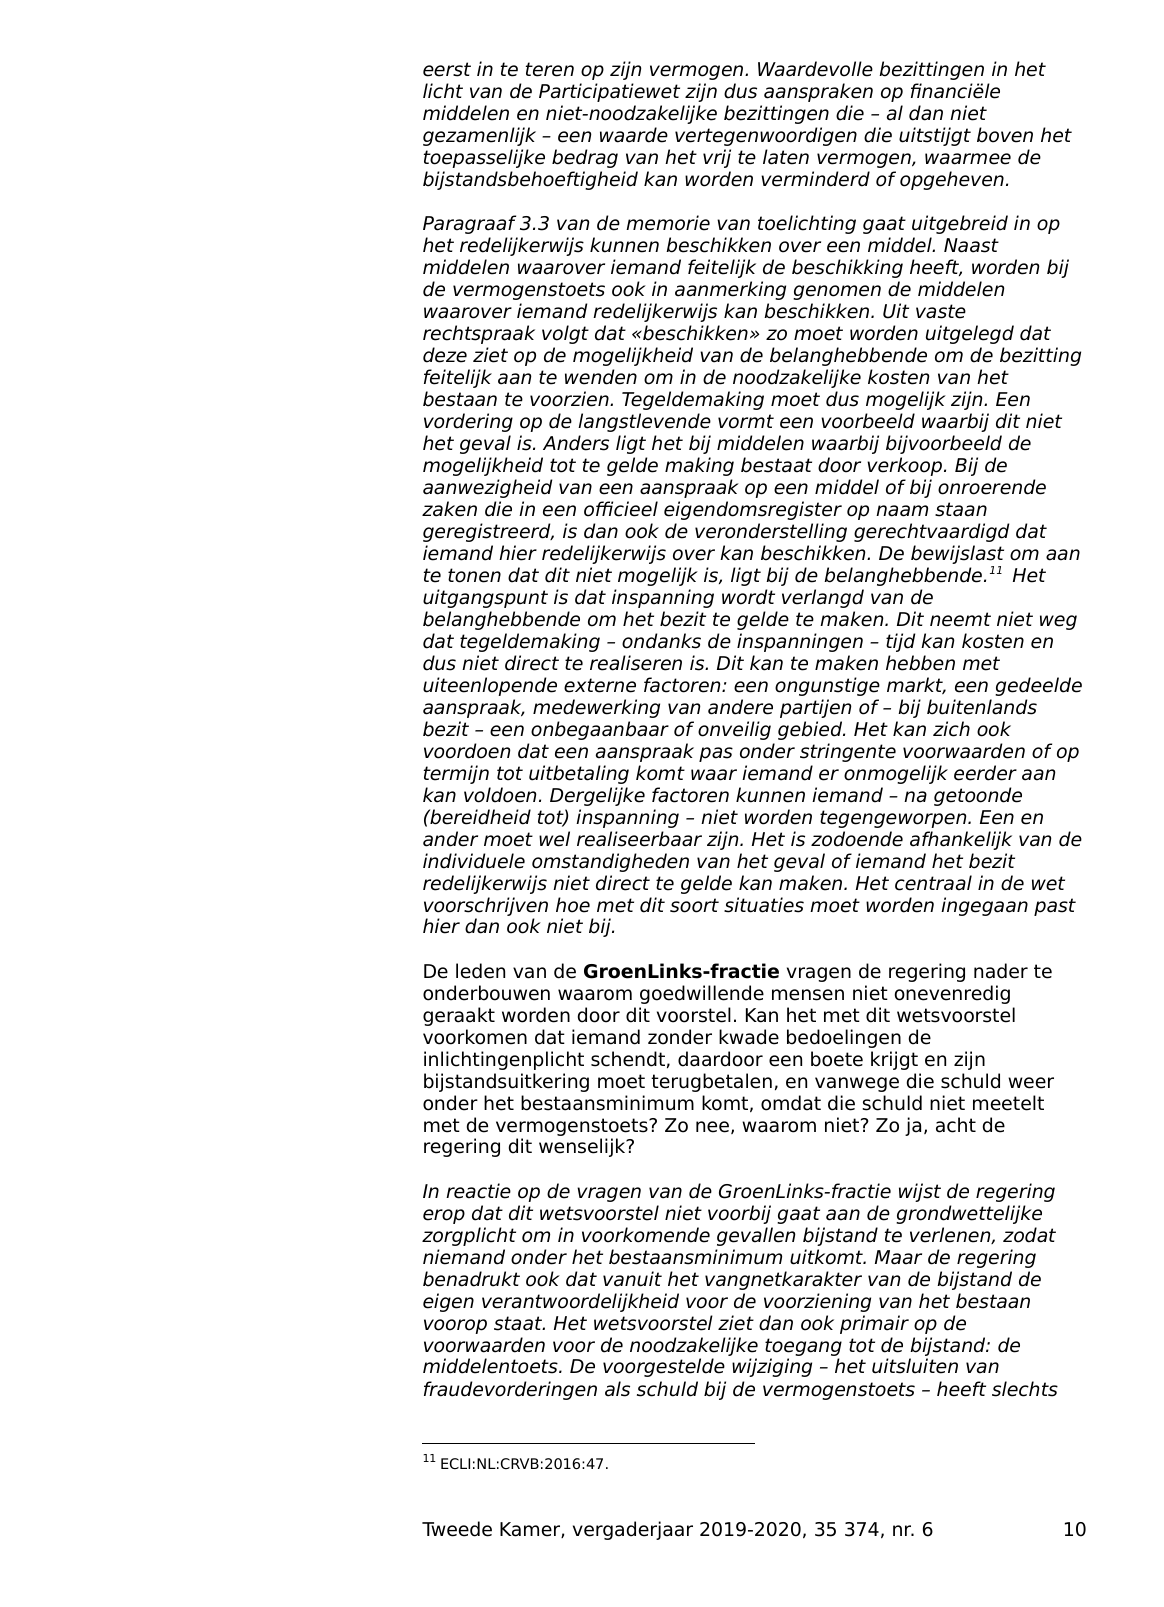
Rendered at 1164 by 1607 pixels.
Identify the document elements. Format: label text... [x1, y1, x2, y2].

text Paragraaf 3.3 van de memorie van toelichting gaat uitgebreid in op het redelijkerwijs kunnen beschikken over een middel. Naast middelen waarover iemand feitelijk de beschikking heeft, worden bij de vermogenstoets ook in aanmerking genomen de middelen waarover iemand redelijkerwijs kan beschikken. Uit vaste rechtspraak volgt dat «beschikken» zo moet worden uitgelegd dat deze ziet op de mogelijkheid van de belanghebbende om de bezitting feitelijk aan te wenden om in de noodzakelijke kosten van het bestaan te voorzien. Tegeldemaking moet dus mogelijk zijn. Een vordering op de langstlevende vormt een voorbeeld waarbij dit niet het geval is. Anders ligt het bij middelen waarbij bijvoorbeeld de mogelijkheid tot te gelde making bestaat door verkoop. Bij de aanwezigheid van een aanspraak op een middel of bij onroerende zaken die in een officieel eigendomsregister op naam staan geregistreerd, is dan ook de veronderstelling gerechtvaardigd dat iemand hier redelijkerwijs over kan beschikken. De bewijslast om aan te tonen dat dit niet mogelijk is, ligt bij de belanghebbende. Het uitgangspunt is dat inspanning wordt verlangd van de belanghebbende om het bezit te gelde te maken. Dit neemt niet weg dat tegeldemaking – ondanks de inspanningen – tijd kan kosten en dus niet direct te realiseren is. Dit kan te maken hebben met uiteenlopende externe factoren: een ongunstige markt, een gedeelde aanspraak, medewerking van andere partijen of – bij buitenlands bezit – een onbegaanbaar of onveilig gebied. Het kan zich ook voordoen dat een aanspraak pas onder stringente voorwaarden of op termijn tot uitbetaling komt waar iemand er onmogelijk eerder aan kan voldoen. Dergelijke factoren kunnen iemand – na getoonde (bereidheid tot) inspanning – niet worden tegengeworpen. Een en ander moet wel realiseerbaar zijn. Het is zodoende afhankelijk van de individuele omstandigheden van het geval of iemand het bezit redelijkerwijs niet direct te gelde kan maken. Het centraal in de wet voorschrijven hoe met dit soort situaties moet worden ingegaan past hier dan ook niet bij. [422, 213, 1087, 938]
text ECLI:NL:CRVB:2016:47. [422, 1452, 1087, 1474]
text In reactie op de vragen van de GroenLinks-fractie wijst de regering erop dat dit wetsvoorstel niet voorbij gaat aan de grondwettelijke zorgplicht om in voorkomende gevallen bijstand te verlenen, zodat niemand onder het bestaansminimum uitkomt. Maar de regering benadrukt ook dat vanuit het vangnetkarakter van de bijstand de eigen verantwoordelijkheid voor de voorziening van het bestaan voorop staat. Het wetsvoorstel ziet dan ook primair op de voorwaarden voor de noodzakelijke toegang tot de bijstand: de middelentoets. De voorgestelde wijziging – het uitsluiten van fraudevorderingen als schuld bij de vermogenstoets – heeft slechts [422, 1181, 1087, 1400]
text eerst in te teren op zijn vermogen. Waardevolle bezittingen in het licht van de Participatiewet zijn dus aanspraken op financiële middelen en niet-noodzakelijke bezittingen die – al dan niet gezamenlijk – een waarde vertegenwoordigen die uitstijgt boven het toepasselijke bedrag van het vrij te laten vermogen, waarmee de bijstandsbehoeftigheid kan worden verminderd of opgeheven. [422, 59, 1087, 191]
text De leden van de GroenLinks-fractie vragen de regering nader te onderbouwen waarom goedwillende mensen niet onevenredig geraakt worden door dit voorstel. Kan het met dit wetsvoorstel voorkomen dat iemand zonder kwade bedoelingen de inlichtingenplicht schendt, daardoor een boete krijgt en zijn bijstandsuitkering moet terugbetalen, en vanwege die schuld weer onder het bestaansminimum komt, omdat die schuld niet meetelt met de vermogenstoets? Zo nee, waarom niet? Zo ja, acht de regering dit wenselijk? [422, 961, 1087, 1158]
